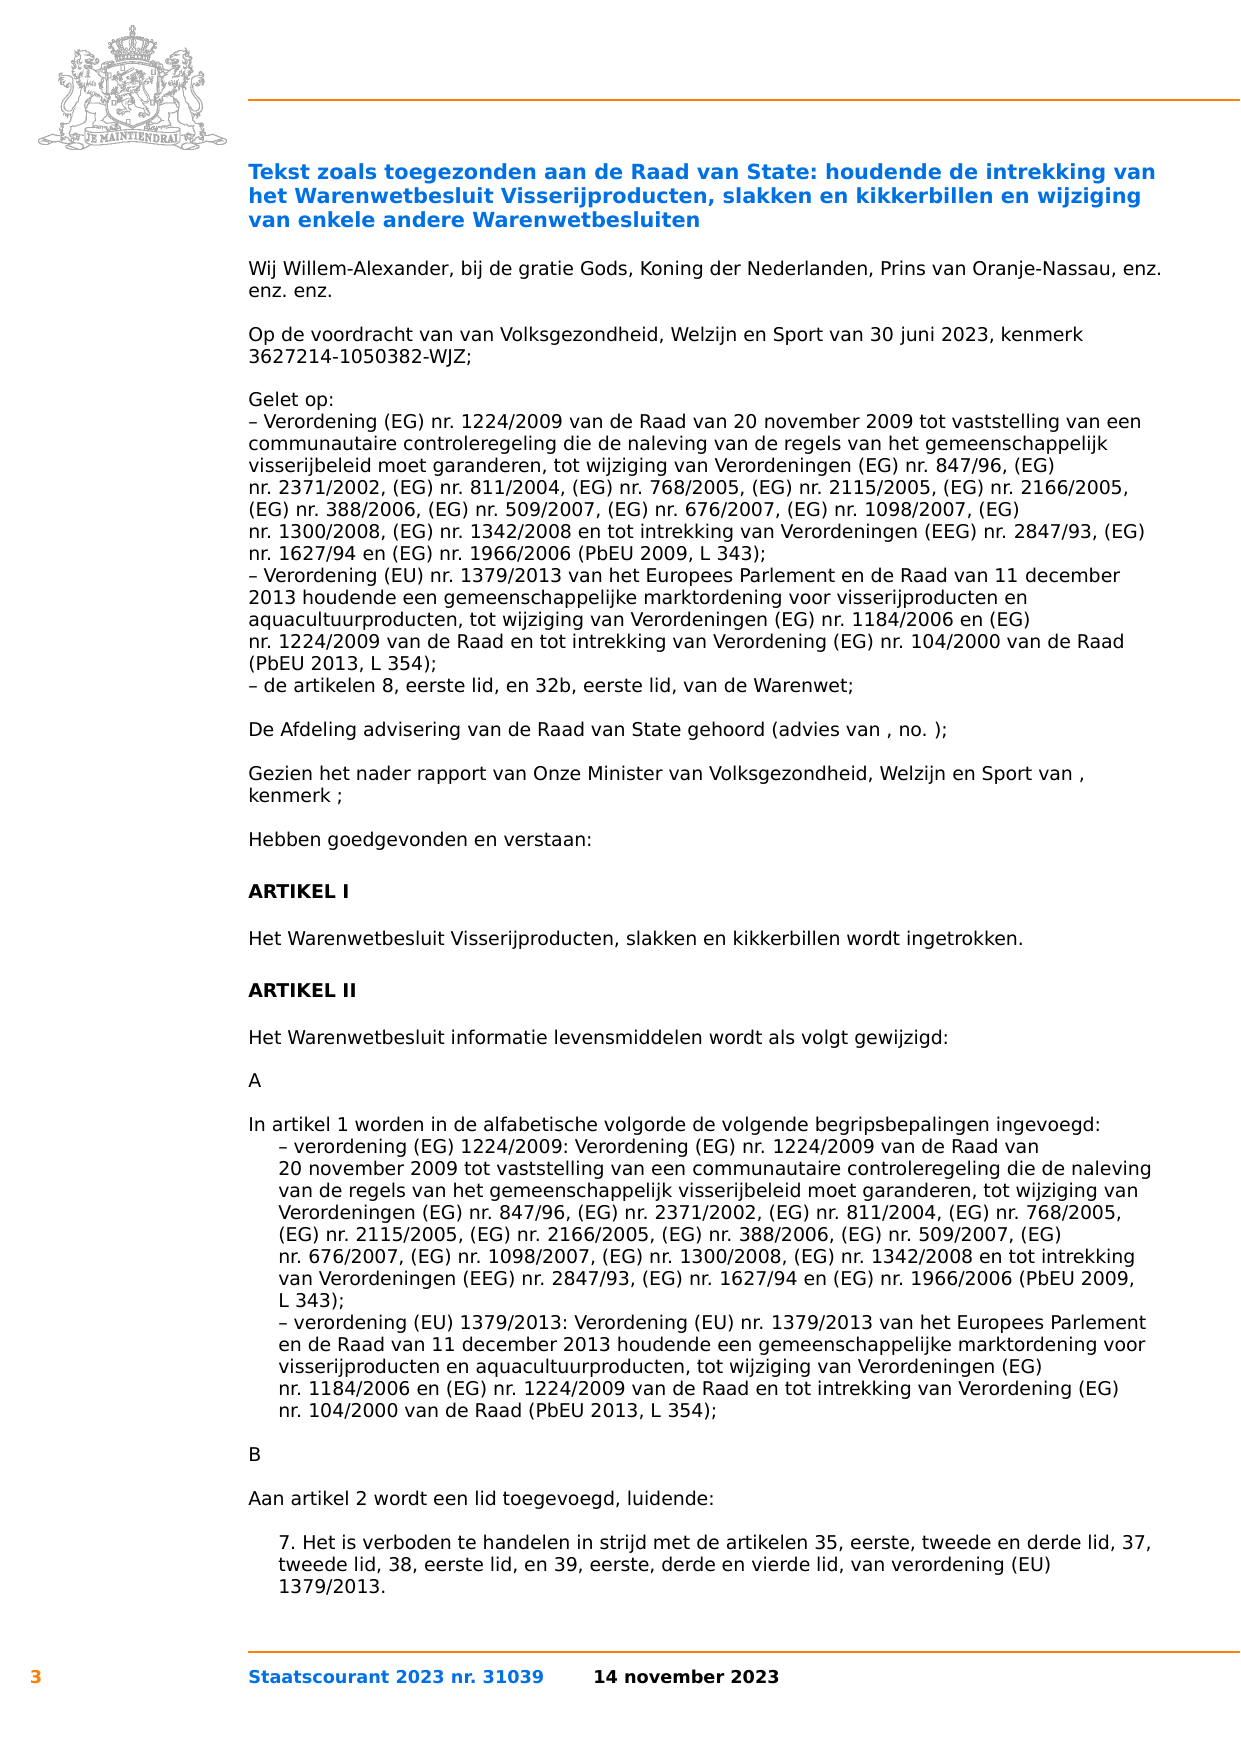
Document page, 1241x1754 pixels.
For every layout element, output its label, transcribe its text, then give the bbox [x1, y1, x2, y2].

text Hebben goedgevonden en verstaan: [248, 829, 1163, 851]
text – Verordening (EU) nr. 1379/2013 van het Europees Parlement en de Raad van 11 december 2013 houdende een gemeenschappelijke marktordening voor visserijproducten en aquacultuurproducten, tot wijziging van Verordeningen (EG) nr. 1184/2006 en (EG) nr. 1224/2009 van de Raad en tot intrekking van Verordening (EG) nr. 104/2000 van de Raad (PbEU 2013, L 354); [248, 565, 1163, 675]
text In artikel 1 worden in de alfabetische volgorde de volgende begripsbepalingen ingevoegd: [248, 1114, 1163, 1136]
text A [248, 1070, 1163, 1092]
text Op de voordracht van van Volksgezondheid, Welzijn en Sport van 30 juni 2023, kenmerk 3627214-1050382-WJZ; [248, 323, 1163, 367]
picture [38, 25, 227, 150]
text De Afdeling advisering van de Raad van State gehoord (advies van , no. ); [248, 719, 1163, 741]
text Wij Willem-Alexander, bij de gratie Gods, Koning der Nederlanden, Prins van Oranje-Nassau, enz. enz. enz. [248, 258, 1163, 302]
text Aan artikel 2 wordt een lid toegevoegd, luidende: [248, 1488, 1163, 1510]
text Het Warenwetbesluit Visserijproducten, slakken en kikkerbillen wordt ingetrokken. [248, 928, 1163, 949]
text Gezien het nader rapport van Onze Minister van Volksgezondheid, Welzijn en Sport van , kenmerk ; [248, 763, 1163, 807]
subtitle ARTIKEL I [248, 881, 1163, 903]
text Het Warenwetbesluit informatie levensmiddelen wordt als volgt gewijzigd: [248, 1027, 1163, 1048]
text – de artikelen 8, eerste lid, en 32b, eerste lid, van de Warenwet; [248, 675, 1163, 697]
text – verordening (EG) 1224/2009: Verordening (EG) nr. 1224/2009 van de Raad van 20 november 2009 tot vaststelling van een communautaire controleregeling die de naleving van de regels van het gemeenschappelijk visserijbeleid moet garanderen, tot wijziging van Verordeningen (EG) nr. 847/96, (EG) nr. 2371/2002, (EG) nr. 811/2004, (EG) nr. 768/2005, (EG) nr. 2115/2005, (EG) nr. 2166/2005, (EG) nr. 388/2006, (EG) nr. 509/2007, (EG) nr. 676/2007, (EG) nr. 1098/2007, (EG) nr. 1300/2008, (EG) nr. 1342/2008 en tot intrekking van Verordeningen (EEG) nr. 2847/93, (EG) nr. 1627/94 en (EG) nr. 1966/2006 (PbEU 2009, L 343); [278, 1136, 1163, 1312]
subtitle ARTIKEL II [248, 979, 1163, 1002]
text B [248, 1444, 1163, 1466]
subtitle Tekst zoals toegezonden aan de Raad van State: houdende de intrekking van het Warenwetbesluit Visserijproducten, slakken en kikkerbillen en wijziging van enkele andere Warenwetbesluiten [248, 160, 1163, 233]
text – Verordening (EG) nr. 1224/2009 van de Raad van 20 november 2009 tot vaststelling van een communautaire controleregeling die de naleving van de regels van het gemeenschappelijk visserijbeleid moet garanderen, tot wijziging van Verordeningen (EG) nr. 847/96, (EG) nr. 2371/2002, (EG) nr. 811/2004, (EG) nr. 768/2005, (EG) nr. 2115/2005, (EG) nr. 2166/2005, (EG) nr. 388/2006, (EG) nr. 509/2007, (EG) nr. 676/2007, (EG) nr. 1098/2007, (EG) nr. 1300/2008, (EG) nr. 1342/2008 en tot intrekking van Verordeningen (EEG) nr. 2847/93, (EG) nr. 1627/94 en (EG) nr. 1966/2006 (PbEU 2009, L 343); [248, 411, 1163, 565]
text Gelet op: [248, 389, 1163, 411]
text – verordening (EU) 1379/2013: Verordening (EU) nr. 1379/2013 van het Europees Parlement en de Raad van 11 december 2013 houdende een gemeenschappelijke marktordening voor visserijproducten en aquacultuurproducten, tot wijziging van Verordeningen (EG) nr. 1184/2006 en (EG) nr. 1224/2009 van de Raad en tot intrekking van Verordening (EG) nr. 104/2000 van de Raad (PbEU 2013, L 354); [278, 1312, 1163, 1422]
text 7. Het is verboden te handelen in strijd met de artikelen 35, eerste, tweede en derde lid, 37, tweede lid, 38, eerste lid, en 39, eerste, derde en vierde lid, van verordening (EU) 1379/2013. [278, 1532, 1163, 1597]
